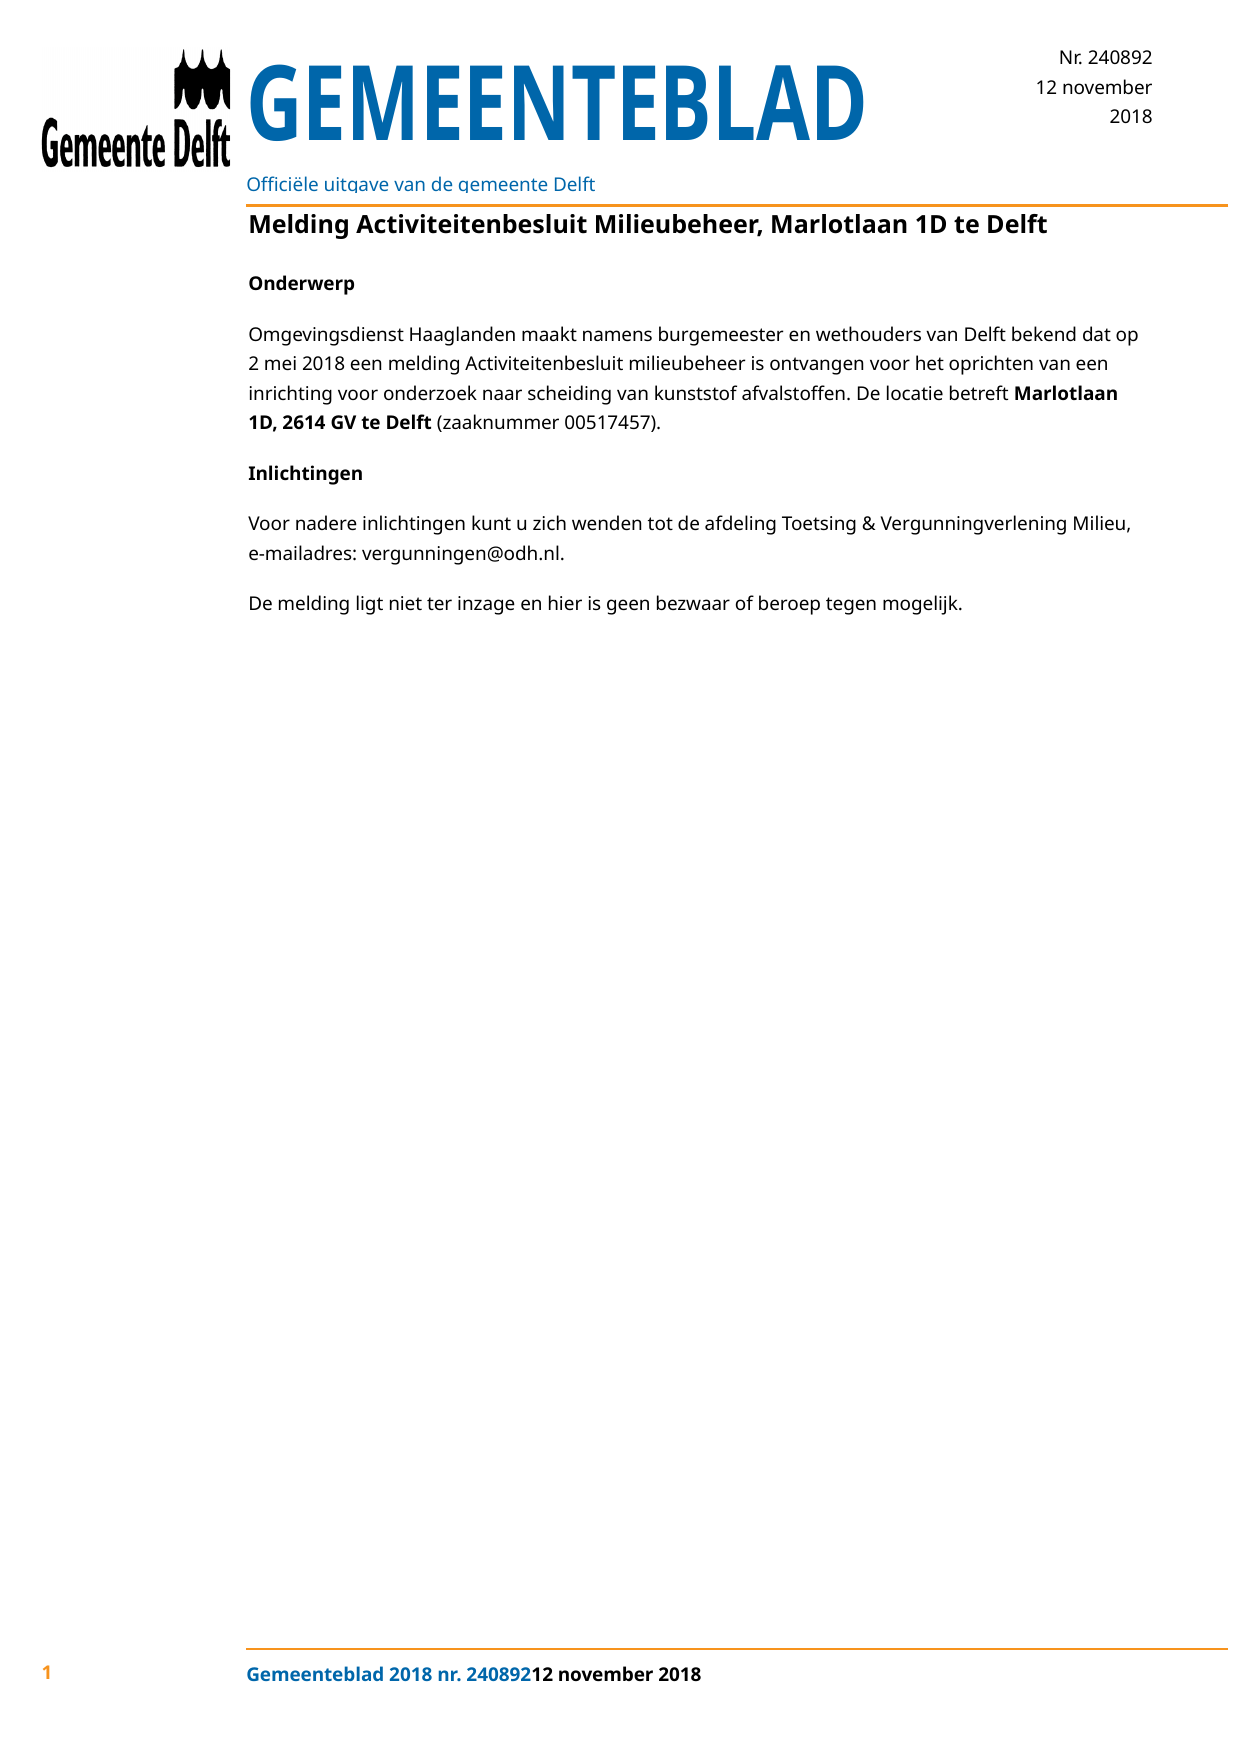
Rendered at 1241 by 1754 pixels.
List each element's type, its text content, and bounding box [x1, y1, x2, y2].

text Voor nadere inlichtingen kunt u zich wenden tot de afdeling Toetsing & Vergunningverlening Milieu, e-mailadres: vergunningen@odh.nl. [248, 510, 1152, 566]
text Onderwerp [248, 270, 1152, 296]
picture [41, 47, 231, 172]
text De melding ligt niet ter inzage en hier is geen bezwaar of beroep tegen mogelijk. [248, 590, 1152, 616]
text Omgevingsdienst Haaglanden maakt namens burgemeester en wethouders van Delft bekend dat op 2 mei 2018 een melding Activiteitenbesluit milieubeheer is ontvangen voor het oprichten van een inrichting voor onderzoek naar scheiding van kunststof afvalstoffen. De locatie betreft Marlotlaan 1D, 2614 GV te Delft (zaaknummer 00517457). [248, 321, 1152, 435]
text Melding Activiteitenbesluit Milieubeheer, Marlotlaan 1D te Delft [248, 207, 1152, 241]
text Inlichtingen [248, 460, 1152, 486]
